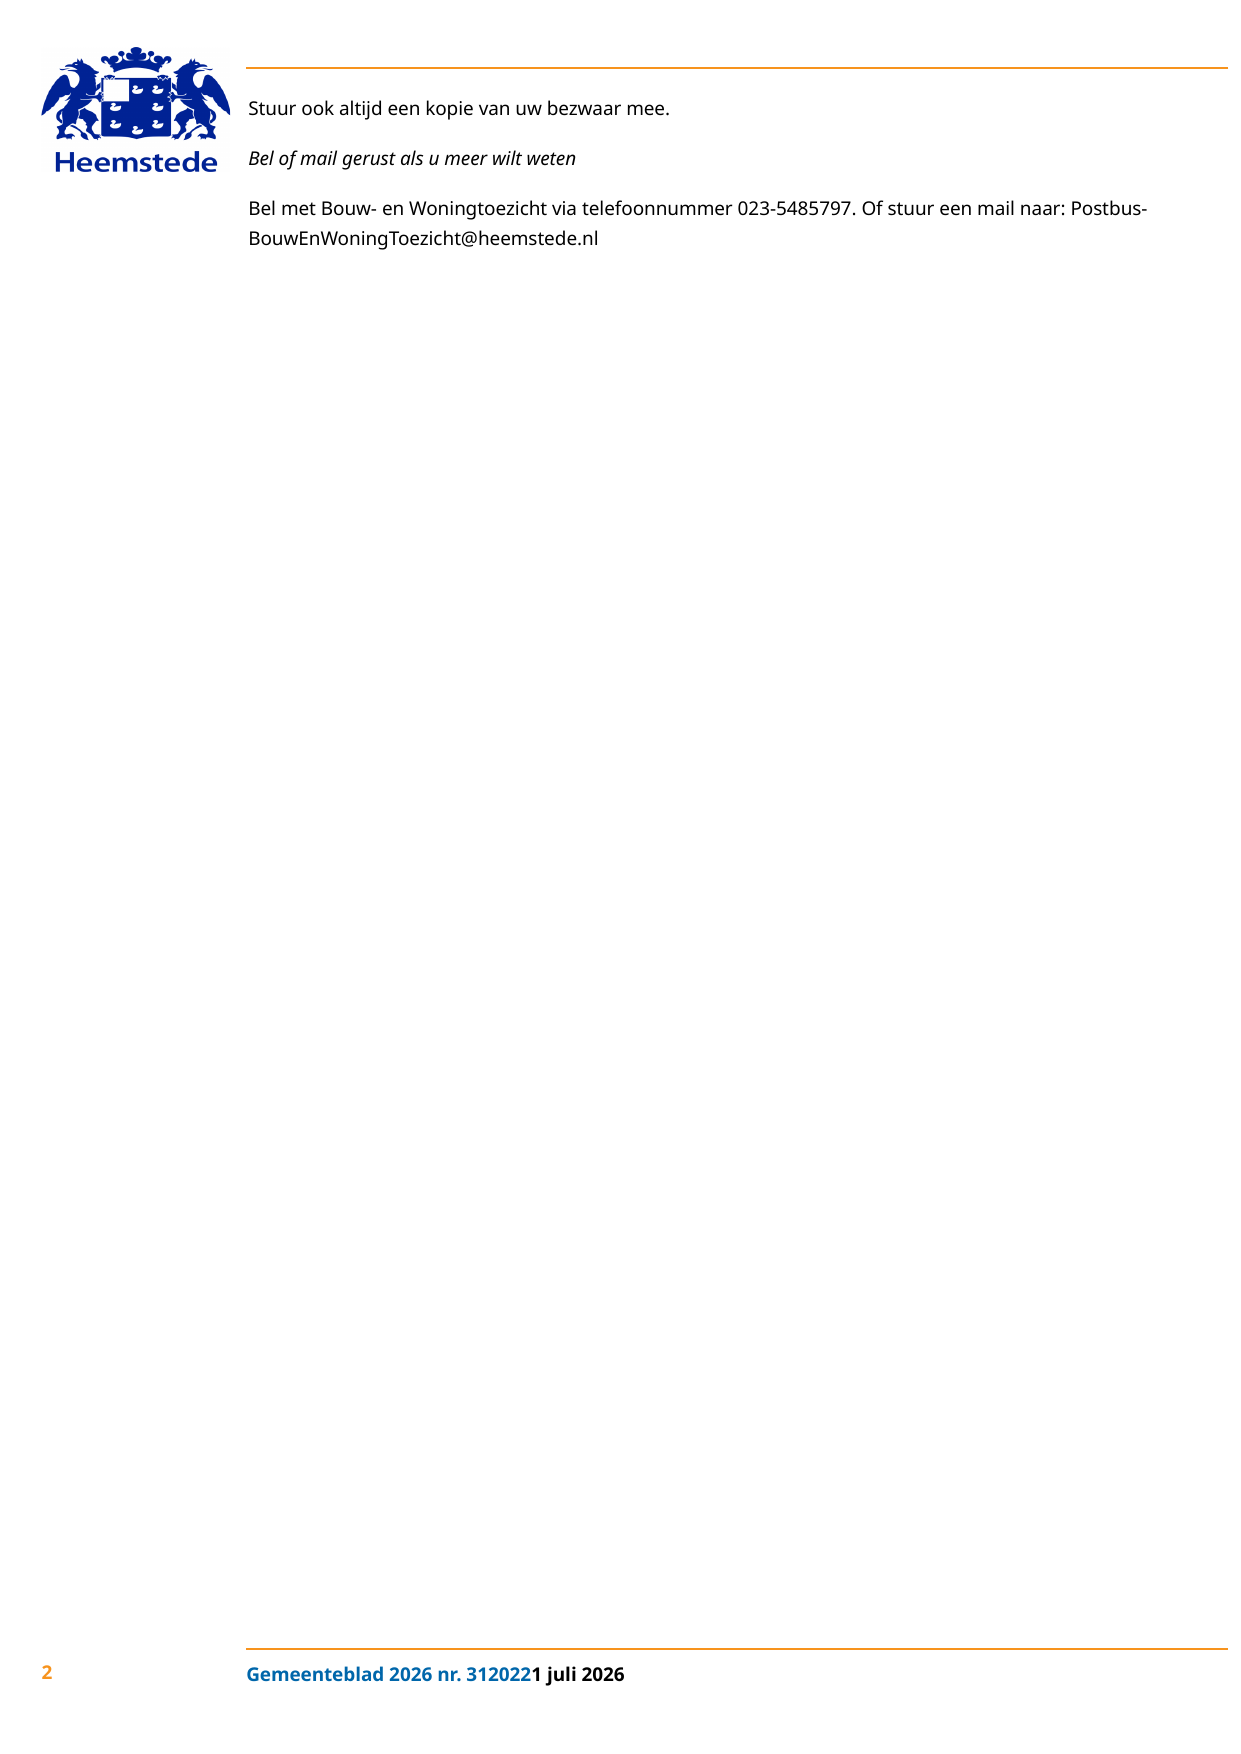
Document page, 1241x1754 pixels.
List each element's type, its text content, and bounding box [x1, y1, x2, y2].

text Stuur ook altijd een kopie van uw bezwaar mee. [248, 95, 1152, 121]
picture [41, 47, 231, 172]
text Bel of mail gerust als u meer wilt weten [248, 145, 1152, 171]
text Bel met Bouw- en Woningtoezicht via telefoonnummer 023-5485797. Of stuur een mail naar: Postbus-BouwEnWoningToezicht@heemstede.nl [248, 196, 1152, 251]
